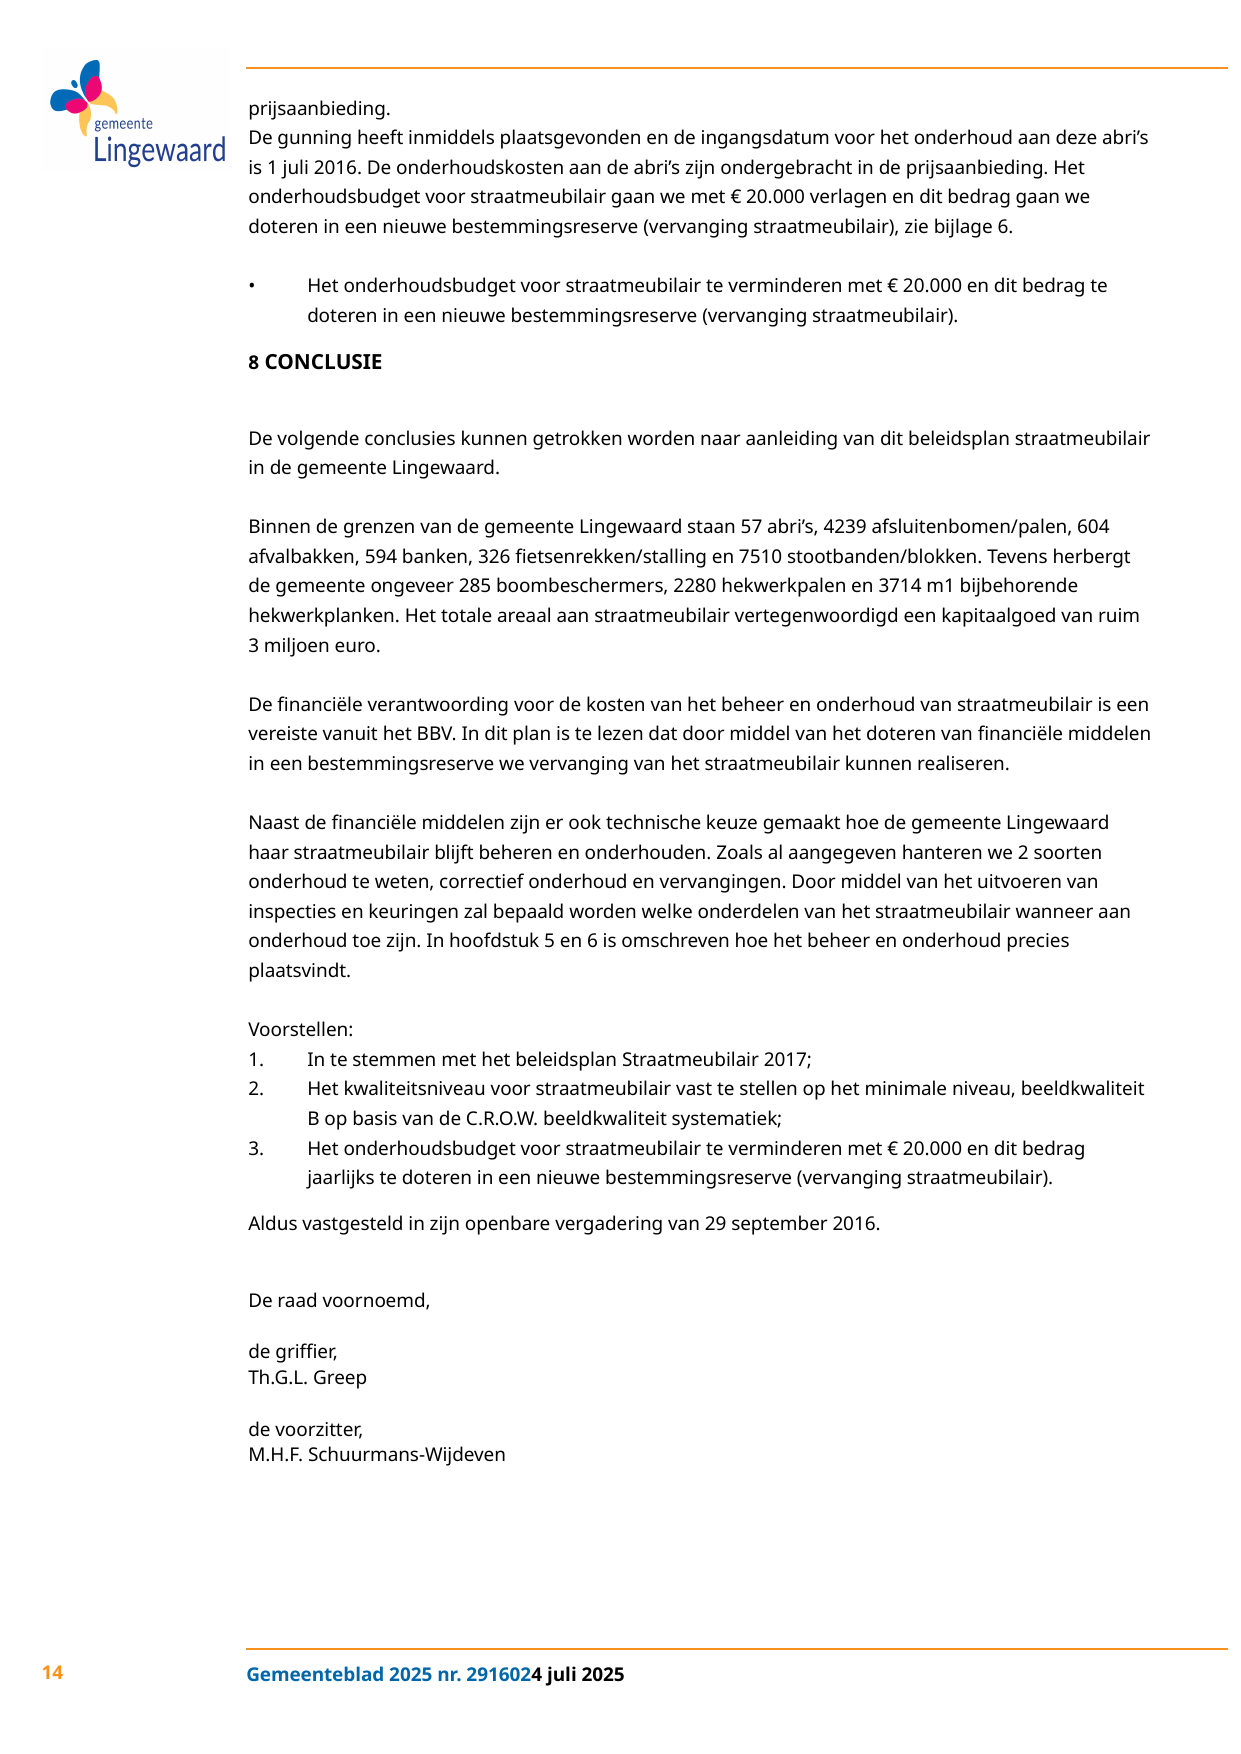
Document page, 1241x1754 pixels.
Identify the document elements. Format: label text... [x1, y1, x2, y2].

text Binnen de grenzen van de gemeente Lingewaard staan 57 abri’s, 4239 afsluitenbomen/palen, 604 afvalbakken, 594 banken, 326 fietsenrekken/stalling en 7510 stootbanden/blokken. Tevens herbergt de gemeente ongeveer 285 boombeschermers, 2280 hekwerkpalen en 3714 m1 bijbehorende hekwerkplanken. Het totale areaal aan straatmeubilair vertegenwoordigd een kapitaalgoed van ruim 3 miljoen euro. [248, 513, 1152, 657]
text M.H.F. Schuurmans-Wijdeven [248, 1441, 1152, 1467]
list In te stemmen met het beleidsplan Straatmeubilair 2017; [248, 1046, 1152, 1072]
picture [41, 47, 231, 172]
text De financiële verantwoording voor de kosten van het beheer en onderhoud van straatmeubilair is een vereiste vanuit het BBV. In dit plan is te lezen dat door middel van het doteren van financiële middelen in een bestemmingsreserve we vervanging van het straatmeubilair kunnen realiseren. [248, 691, 1152, 776]
text Voorstellen: [248, 1016, 1152, 1042]
list Het onderhoudsbudget voor straatmeubilair te verminderen met € 20.000 en dit bedrag jaarlijks te doteren in een nieuwe bestemmingsreserve (vervanging straatmeubilair). [248, 1135, 1152, 1190]
text prijsaanbieding. [248, 95, 1152, 121]
text Aldus vastgesteld in zijn openbare vergadering van 29 september 2016. [248, 1210, 1152, 1236]
text de griffier, [248, 1338, 1152, 1364]
text De raad voornoemd, [248, 1287, 1152, 1313]
text Naast de financiële middelen zijn er ook technische keuze gemaakt hoe de gemeente Lingewaard haar straatmeubilair blijft beheren en onderhouden. Zoals al aangegeven hanteren we 2 soorten onderhoud te weten, correctief onderhoud en vervangingen. Door middel van het uitvoeren van inspecties en keuringen zal bepaald worden welke onderdelen van het straatmeubilair wanneer aan onderhoud toe zijn. In hoofdstuk 5 en 6 is omschreven hoe het beheer en onderhoud precies plaatsvindt. [248, 809, 1152, 983]
text De volgende conclusies kunnen getrokken worden naar aanleiding van dit beleidsplan straatmeubilair in de gemeente Lingewaard. [248, 425, 1152, 480]
text Th.G.L. Greep [248, 1364, 1152, 1390]
text De gunning heeft inmiddels plaatsgevonden en de ingangsdatum voor het onderhoud aan deze abri’s is 1 juli 2016. De onderhoudskosten aan de abri’s zijn ondergebracht in de prijsaanbieding. Het onderhoudsbudget voor straatmeubilair gaan we met € 20.000 verlagen en dit bedrag gaan we doteren in een nieuwe bestemmingsreserve (vervanging straatmeubilair), zie bijlage 6. [248, 124, 1152, 239]
list Het kwaliteitsniveau voor straatmeubilair vast te stellen op het minimale niveau, beeldkwaliteit B op basis van de C.R.O.W. beeldkwaliteit systematiek; [248, 1076, 1152, 1131]
text de voorzitter, [248, 1416, 1152, 1441]
text 8 CONCLUSIE [248, 347, 1152, 375]
table_header Het onderhoudsbudget voor straatmeubilair te verminderen met € 20.000 en dit bedrag te doteren in een nieuwe bestemmingsreserve (vervanging straatmeubilair). [248, 273, 1152, 328]
